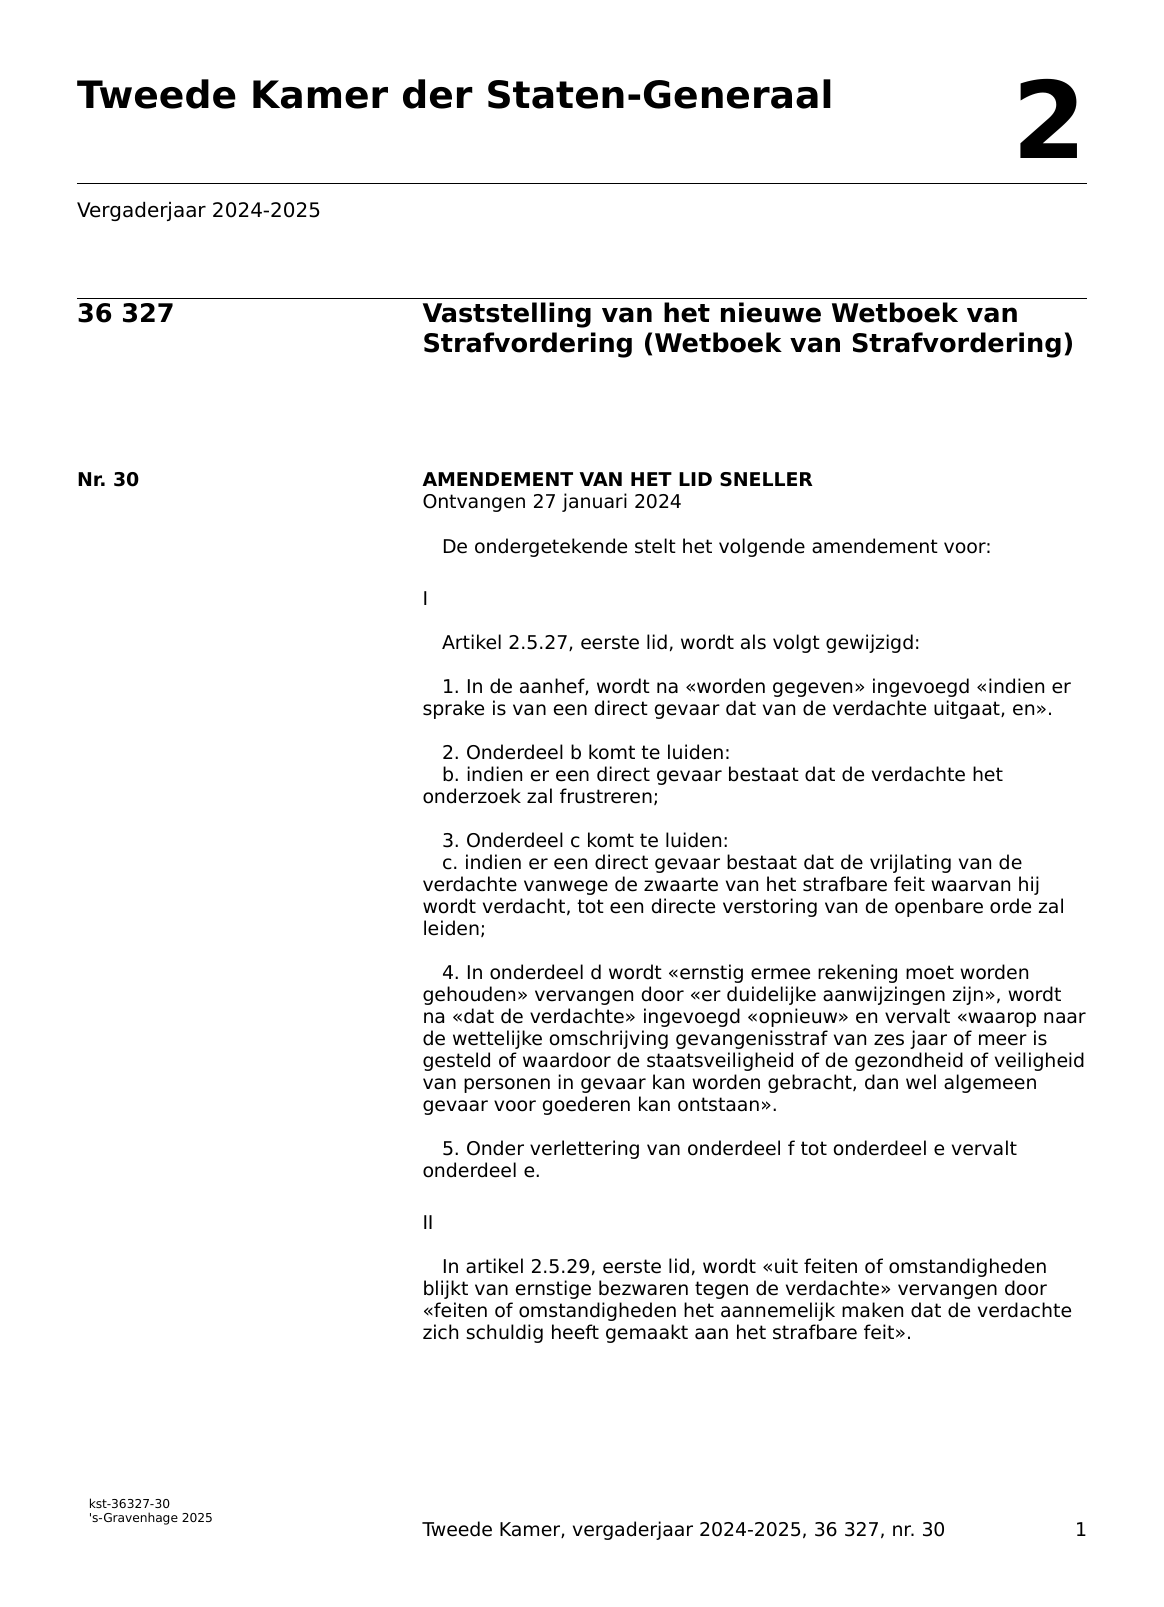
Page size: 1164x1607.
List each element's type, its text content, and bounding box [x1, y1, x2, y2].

text kst-36327-30 [88, 1497, 323, 1511]
text 2. Onderdeel b komt te luiden: [422, 742, 1087, 764]
text De ondergetekende stelt het volgende amendement voor: [422, 536, 1087, 557]
text 1. In de aanhef, wordt na «worden gegeven» ingevoegd «indien er sprake is van een direct gevaar dat van de verdachte uitgaat, en». [422, 676, 1087, 720]
subtitle II [422, 1212, 1087, 1234]
text Ontvangen 27 januari 2024 [422, 491, 1087, 513]
text 3. Onderdeel c komt te luiden: [422, 830, 1087, 852]
table_cell Vergaderjaar 2024-2025 [77, 184, 1087, 298]
text 5. Onder verlettering van onderdeel f tot onderdeel e vervalt onderdeel e. [422, 1138, 1087, 1182]
subtitle 36 327 Vaststelling van het nieuwe Wetboek van Strafvordering (Wetboek van Strafvordering) [77, 299, 1087, 358]
table_header 2 [886, 59, 1087, 183]
text 's-Gravenhage 2025 [88, 1511, 323, 1525]
text b. indien er een direct gevaar bestaat dat de verdachte het onderzoek zal frustreren; [422, 764, 1087, 808]
text Artikel 2.5.27, eerste lid, wordt als volgt gewijzigd: [422, 632, 1087, 654]
table_header Tweede Kamer der Staten-Generaal [77, 59, 886, 183]
text c. indien er een direct gevaar bestaat dat de vrijlating van de verdachte vanwege de zwaarte van het strafbare feit waarvan hij wordt verdacht, tot een directe verstoring van de openbare orde zal leiden; [422, 852, 1087, 940]
subtitle I [422, 587, 1087, 609]
text In artikel 2.5.29, eerste lid, wordt «uit feiten of omstandigheden blijkt van ernstige bezwaren tegen de verdachte» vervangen door «feiten of omstandigheden het aannemelijk maken dat de verdachte zich schuldig heeft gemaakt aan het strafbare feit». [422, 1256, 1087, 1344]
subtitle Nr. 30 AMENDEMENT VAN HET LID SNELLER [77, 469, 1087, 491]
text 4. In onderdeel d wordt «ernstig ermee rekening moet worden gehouden» vervangen door «er duidelijke aanwijzingen zijn», wordt na «dat de verdachte» ingevoegd «opnieuw» en vervalt «waarop naar de wettelijke omschrijving gevangenisstraf van zes jaar of meer is gesteld of waardoor de staatsveiligheid of de gezondheid of veiligheid van personen in gevaar kan worden gebracht, dan wel algemeen gevaar voor goederen kan ontstaan». [422, 962, 1087, 1116]
